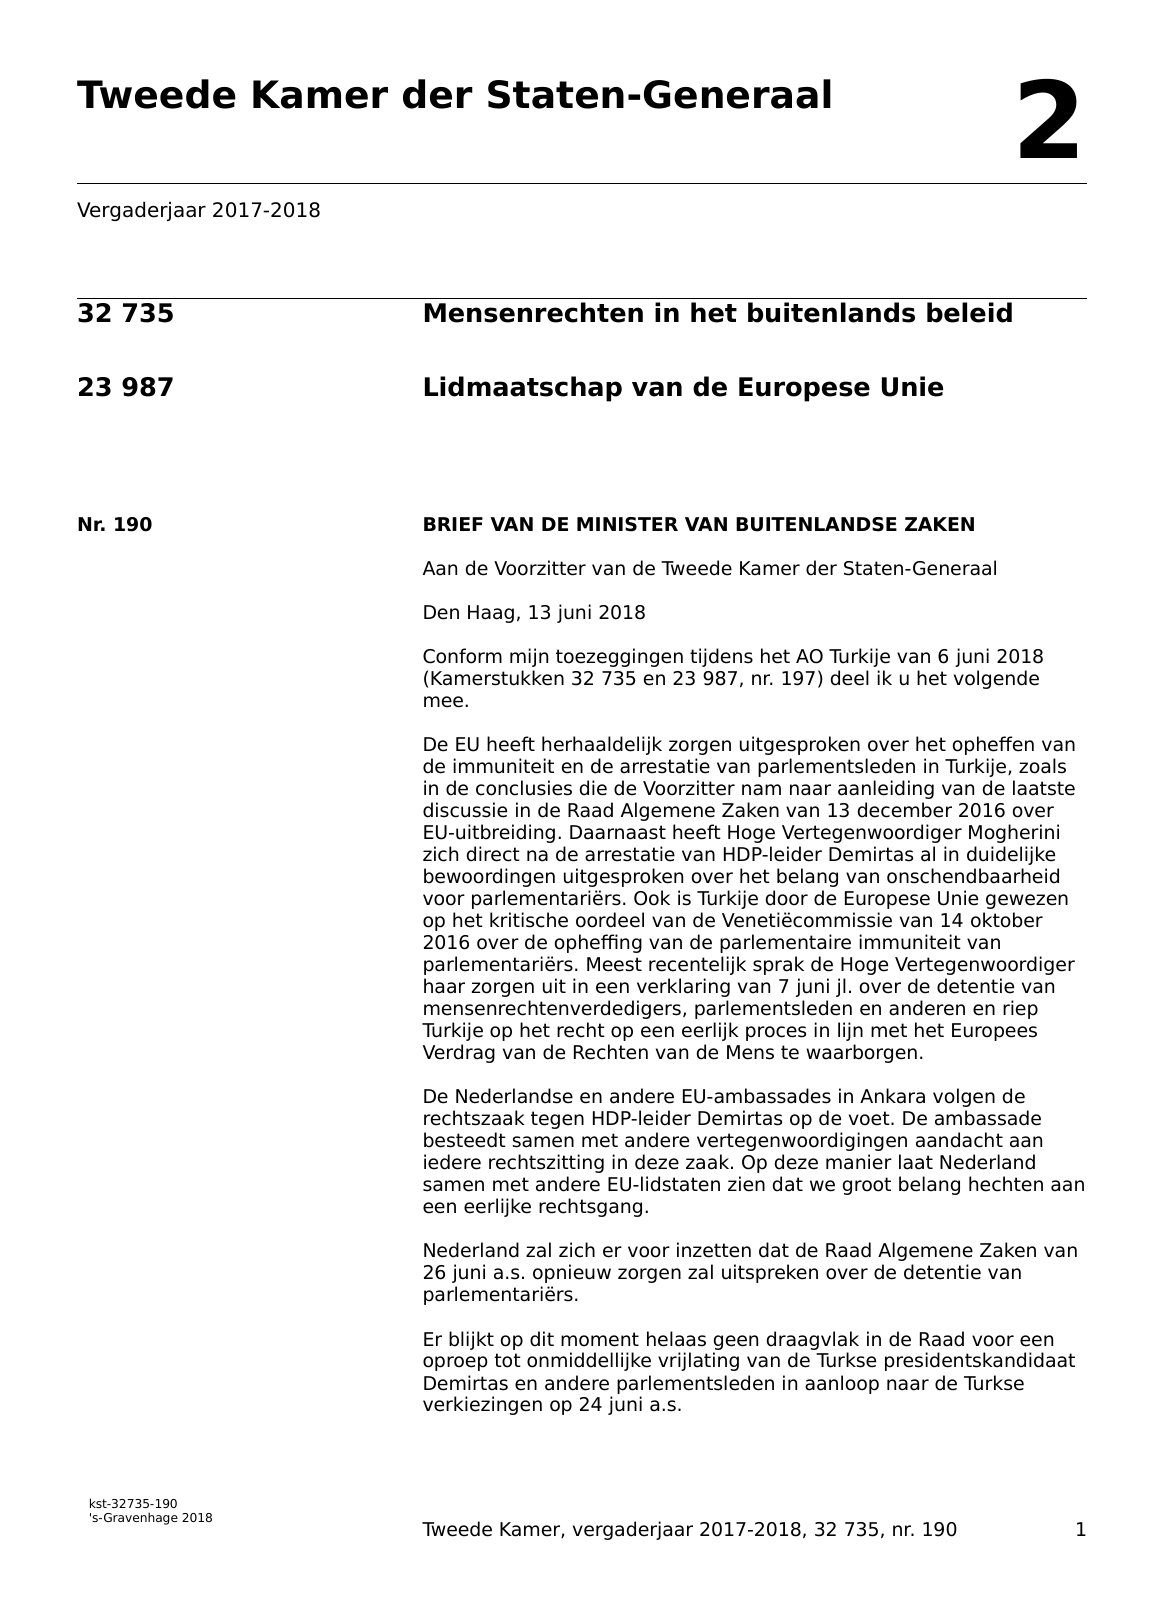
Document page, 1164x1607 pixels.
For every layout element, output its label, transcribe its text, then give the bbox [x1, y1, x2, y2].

text Er blijkt op dit moment helaas geen draagvlak in de Raad voor een oproep tot onmiddellijke vrijlating van de Turkse presidentskandidaat Demirtas en andere parlementsleden in aanloop naar de Turkse verkiezingen op 24 juni a.s. [422, 1328, 1087, 1416]
text 's-Gravenhage 2018 [88, 1511, 323, 1525]
subtitle 32 735 Mensenrechten in het buitenlands beleid [77, 299, 1087, 329]
text Aan de Voorzitter van de Tweede Kamer der Staten-Generaal [422, 558, 1087, 580]
subtitle 23 987 Lidmaatschap van de Europese Unie [77, 373, 1087, 403]
text Conform mijn toezeggingen tijdens het AO Turkije van 6 juni 2018 (Kamerstukken 32 735 en 23 987, nr. 197) deel ik u het volgende mee. [422, 646, 1087, 712]
table_cell Vergaderjaar 2017-2018 [77, 184, 1087, 298]
text Den Haag, 13 juni 2018 [422, 602, 1087, 624]
text kst-32735-190 [88, 1497, 323, 1511]
table_header Tweede Kamer der Staten-Generaal [77, 59, 886, 183]
text De EU heeft herhaaldelijk zorgen uitgesproken over het opheffen van de immuniteit en de arrestatie van parlementsleden in Turkije, zoals in de conclusies die de Voorzitter nam naar aanleiding van de laatste discussie in de Raad Algemene Zaken van 13 december 2016 over EU-uitbreiding. Daarnaast heeft Hoge Vertegenwoordiger Mogherini zich direct na de arrestatie van HDP-leider Demirtas al in duidelijke bewoordingen uitgesproken over het belang van onschendbaarheid voor parlementariërs. Ook is Turkije door de Europese Unie gewezen op het kritische oordeel van de Venetiëcommissie van 14 oktober 2016 over de opheffing van de parlementaire immuniteit van parlementariërs. Meest recentelijk sprak de Hoge Vertegenwoordiger haar zorgen uit in een verklaring van 7 juni jl. over de detentie van mensenrechtenverdedigers, parlementsleden en anderen en riep Turkije op het recht op een eerlijk proces in lijn met het Europees Verdrag van de Rechten van de Mens te waarborgen. [422, 734, 1087, 1064]
text Nederland zal zich er voor inzetten dat de Raad Algemene Zaken van 26 juni a.s. opnieuw zorgen zal uitspreken over de detentie van parlementariërs. [422, 1240, 1087, 1306]
subtitle Nr. 190 BRIEF VAN DE MINISTER VAN BUITENLANDSE ZAKEN [77, 514, 1087, 536]
text De Nederlandse en andere EU-ambassades in Ankara volgen de rechtszaak tegen HDP-leider Demirtas op de voet. De ambassade besteedt samen met andere vertegenwoordigingen aandacht aan iedere rechtszitting in deze zaak. Op deze manier laat Nederland samen met andere EU-lidstaten zien dat we groot belang hechten aan een eerlijke rechtsgang. [422, 1086, 1087, 1218]
table_header 2 [886, 59, 1087, 183]
